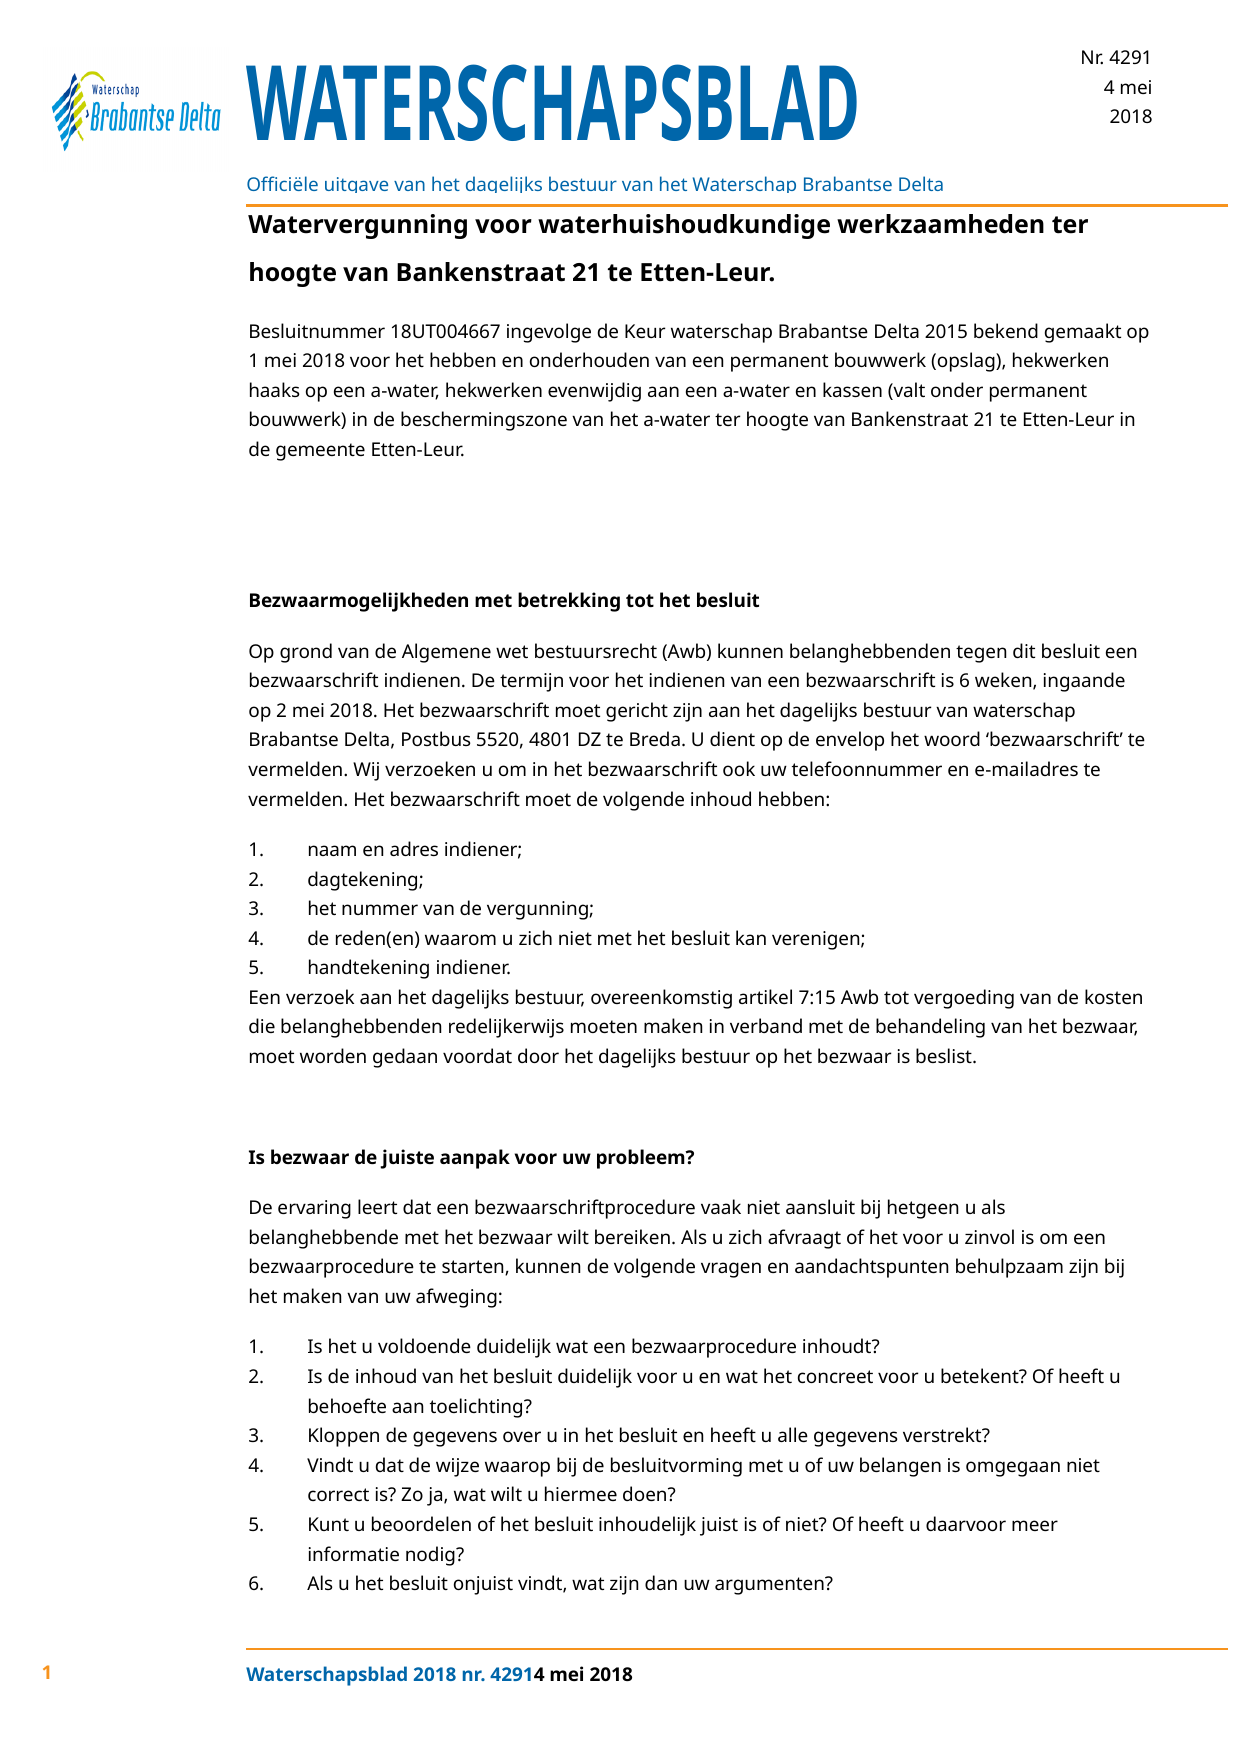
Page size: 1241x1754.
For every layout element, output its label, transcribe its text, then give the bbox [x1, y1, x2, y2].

list naam en adres indiener; [248, 836, 1152, 862]
text Een verzoek aan het dagelijks bestuur, overeenkomstig artikel 7:15 Awb tot vergoeding van de kosten die belanghebbenden redelijkerwijs moeten maken in verband met de behandeling van het bezwaar, moet worden gedaan voordat door het dagelijks bestuur op het bezwaar is beslist. [248, 984, 1152, 1069]
text Besluitnummer 18UT004667 ingevolge de Keur waterschap Brabantse Delta 2015 bekend gemaakt op 1 mei 2018 voor het hebben en onderhouden van een permanent bouwwerk (opslag), hekwerken haaks op een a-water, hekwerken evenwijdig aan een a-water en kassen (valt onder permanent bouwwerk) in de beschermingszone van het a-water ter hoogte van Bankenstraat 21 te Etten-Leur in de gemeente Etten-Leur. [248, 318, 1152, 462]
text Watervergunning voor waterhuishoudkundige werkzaamheden ter hoogte van Bankenstraat 21 te Etten-Leur. [248, 207, 1152, 288]
list dagtekening; [248, 866, 1152, 892]
list Vindt u dat de wijze waarop bij de besluitvorming met u of uw belangen is omgegaan niet correct is? Zo ja, wat wilt u hiermee doen? [248, 1452, 1152, 1507]
list Kunt u beoordelen of het besluit inhoudelijk juist is of niet? Of heeft u daarvoor meer informatie nodig? [248, 1511, 1152, 1567]
list het nummer van de vergunning; [248, 895, 1152, 921]
list Is het u voldoende duidelijk wat een bezwaarprocedure inhoudt? [248, 1334, 1152, 1359]
list de reden(en) waarom u zich niet met het besluit kan verenigen; [248, 925, 1152, 951]
list Als u het besluit onjuist vindt, wat zijn dan uw argumenten? [248, 1570, 1152, 1596]
text De ervaring leert dat een bezwaarschriftprocedure vaak niet aansluit bij hetgeen u als belanghebbende met het bezwaar wilt bereiken. Als u zich afvraagt of het voor u zinvol is om een bezwaarprocedure te starten, kunnen de volgende vragen en aandachtspunten behulpzaam zijn bij het maken van uw afweging: [248, 1194, 1152, 1309]
list handtekening indiener. [248, 954, 1152, 980]
text Bezwaarmogelijkheden met betrekking tot het besluit [248, 587, 1152, 613]
picture [41, 47, 231, 172]
text Op grond van de Algemene wet bestuursrecht (Awb) kunnen belanghebbenden tegen dit besluit een bezwaarschrift indienen. De termijn voor het indienen van een bezwaarschrift is 6 weken, ingaande op 2 mei 2018. Het bezwaarschrift moet gericht zijn aan het dagelijks bestuur van waterschap Brabantse Delta, Postbus 5520, 4801 DZ te Breda. U dient op de envelop het woord ‘bezwaarschrift’ te vermelden. Wij verzoeken u om in het bezwaarschrift ook uw telefoonnummer en e‑mailadres te vermelden. Het bezwaarschrift moet de volgende inhoud hebben: [248, 638, 1152, 812]
list Is de inhoud van het besluit duidelijk voor u en wat het concreet voor u betekent? Of heeft u behoefte aan toelichting? [248, 1363, 1152, 1419]
list Kloppen de gegevens over u in het besluit en heeft u alle gegevens verstrekt? [248, 1422, 1152, 1448]
text Is bezwaar de juiste aanpak voor uw probleem? [248, 1144, 1152, 1170]
